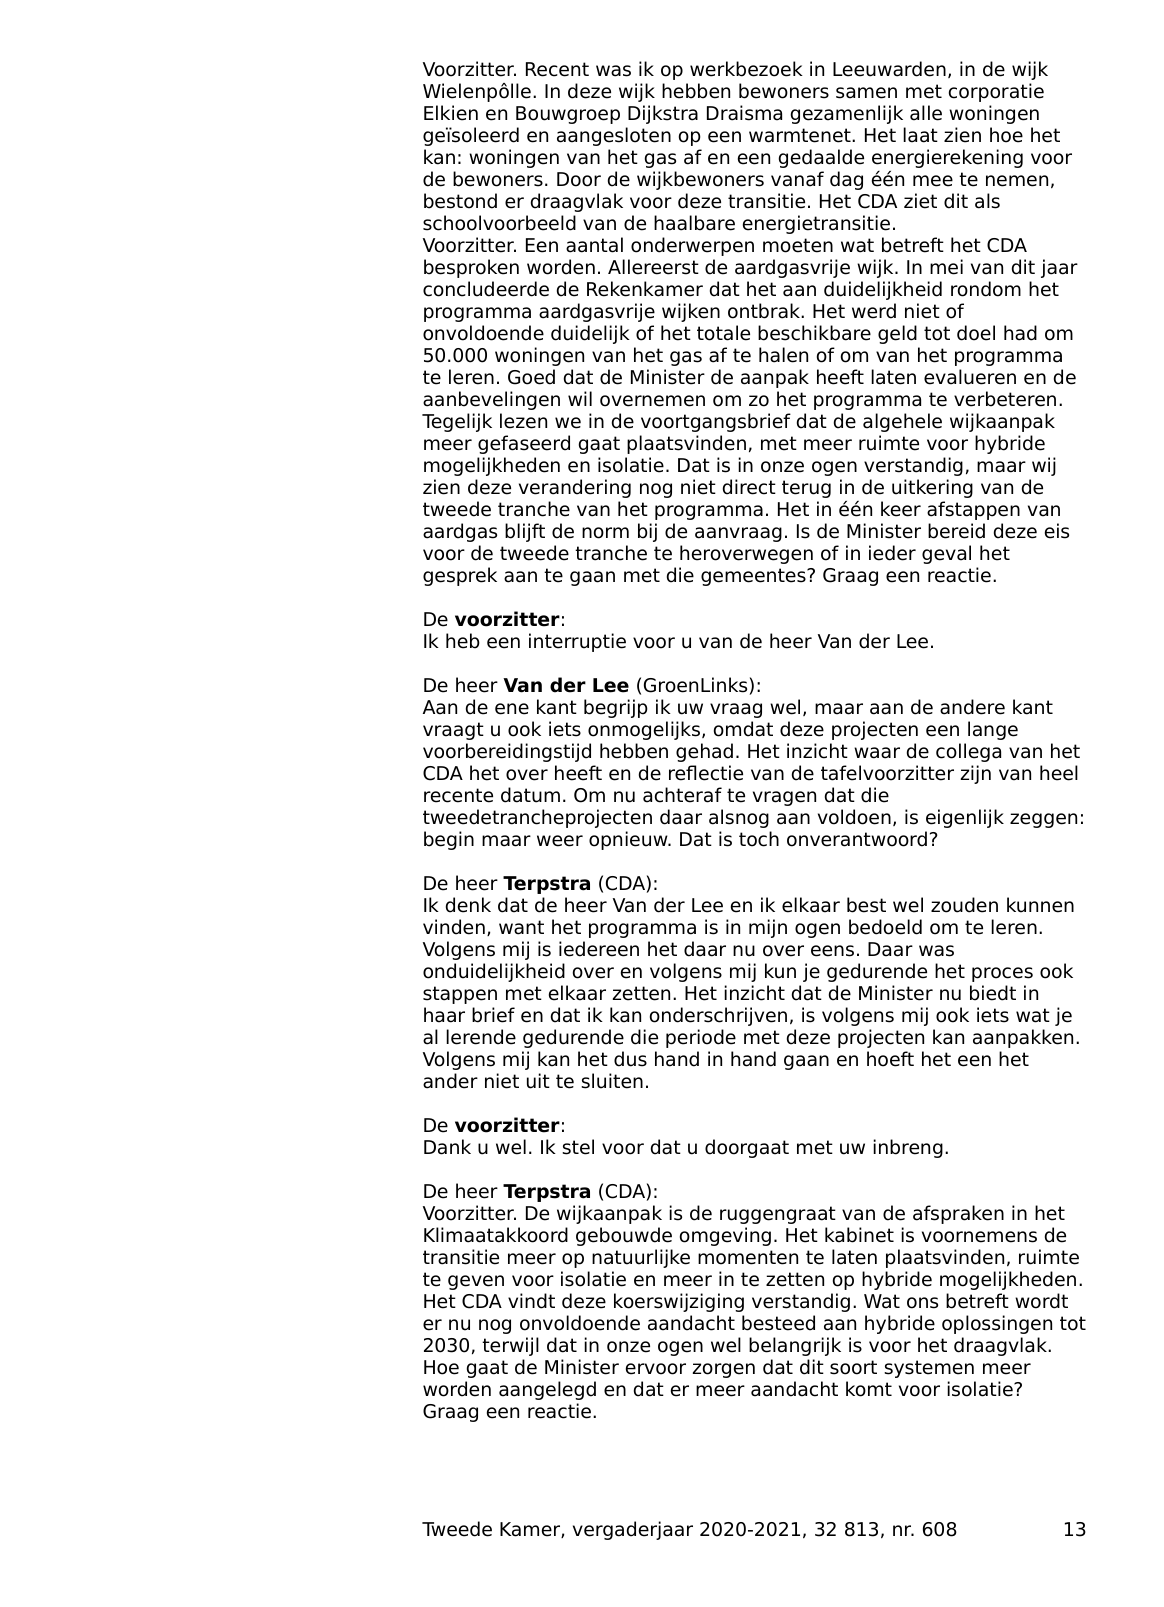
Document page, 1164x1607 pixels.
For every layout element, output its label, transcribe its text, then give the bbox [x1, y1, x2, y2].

text De heer Terpstra (CDA): [422, 1181, 1087, 1203]
text Dank u wel. Ik stel voor dat u doorgaat met uw inbreng. [422, 1137, 1087, 1159]
text Voorzitter. Een aantal onderwerpen moeten wat betreft het CDA besproken worden. Allereerst de aardgasvrije wijk. In mei van dit jaar concludeerde de Rekenkamer dat het aan duidelijkheid rondom het programma aardgasvrije wijken ontbrak. Het werd niet of onvoldoende duidelijk of het totale beschikbare geld tot doel had om 50.000 woningen van het gas af te halen of om van het programma te leren. Goed dat de Minister de aanpak heeft laten evalueren en de aanbevelingen wil overnemen om zo het programma te verbeteren. [422, 235, 1087, 411]
text Ik heb een interruptie voor u van de heer Van der Lee. [422, 631, 1087, 653]
text De voorzitter: [422, 609, 1087, 631]
text Voorzitter. De wijkaanpak is de ruggengraat van de afspraken in het Klimaatakkoord gebouwde omgeving. Het kabinet is voornemens de transitie meer op natuurlijke momenten te laten plaatsvinden, ruimte te geven voor isolatie en meer in te zetten op hybride mogelijkheden. Het CDA vindt deze koerswijziging verstandig. Wat ons betreft wordt er nu nog onvoldoende aandacht besteed aan hybride oplossingen tot 2030, terwijl dat in onze ogen wel belangrijk is voor het draagvlak. Hoe gaat de Minister ervoor zorgen dat dit soort systemen meer worden aangelegd en dat er meer aandacht komt voor isolatie? Graag een reactie. [422, 1203, 1087, 1423]
text De heer Van der Lee (GroenLinks): [422, 675, 1087, 697]
text Ik denk dat de heer Van der Lee en ik elkaar best wel zouden kunnen vinden, want het programma is in mijn ogen bedoeld om te leren. Volgens mij is iedereen het daar nu over eens. Daar was onduidelijkheid over en volgens mij kun je gedurende het proces ook stappen met elkaar zetten. Het inzicht dat de Minister nu biedt in haar brief en dat ik kan onderschrijven, is volgens mij ook iets wat je al lerende gedurende die periode met deze projecten kan aanpakken. Volgens mij kan het dus hand in hand gaan en hoeft het een het ander niet uit te sluiten. [422, 895, 1087, 1093]
text Aan de ene kant begrijp ik uw vraag wel, maar aan de andere kant vraagt u ook iets onmogelijks, omdat deze projecten een lange voorbereidingstijd hebben gehad. Het inzicht waar de collega van het CDA het over heeft en de reflectie van de tafelvoorzitter zijn van heel recente datum. Om nu achteraf te vragen dat die tweedetrancheprojecten daar alsnog aan voldoen, is eigenlijk zeggen: begin maar weer opnieuw. Dat is toch onverantwoord? [422, 697, 1087, 851]
text Tegelijk lezen we in de voortgangsbrief dat de algehele wijkaanpak meer gefaseerd gaat plaatsvinden, met meer ruimte voor hybride mogelijkheden en isolatie. Dat is in onze ogen verstandig, maar wij zien deze verandering nog niet direct terug in de uitkering van de tweede tranche van het programma. Het in één keer afstappen van aardgas blijft de norm bij de aanvraag. Is de Minister bereid deze eis voor de tweede tranche te heroverwegen of in ieder geval het gesprek aan te gaan met die gemeentes? Graag een reactie. [422, 411, 1087, 587]
text De voorzitter: [422, 1115, 1087, 1137]
text Voorzitter. Recent was ik op werkbezoek in Leeuwarden, in de wijk Wielenpôlle. In deze wijk hebben bewoners samen met corporatie Elkien en Bouwgroep Dijkstra Draisma gezamenlijk alle woningen geïsoleerd en aangesloten op een warmtenet. Het laat zien hoe het kan: woningen van het gas af en een gedaalde energierekening voor de bewoners. Door de wijkbewoners vanaf dag één mee te nemen, bestond er draagvlak voor deze transitie. Het CDA ziet dit als schoolvoorbeeld van de haalbare energietransitie. [422, 59, 1087, 235]
text De heer Terpstra (CDA): [422, 873, 1087, 895]
